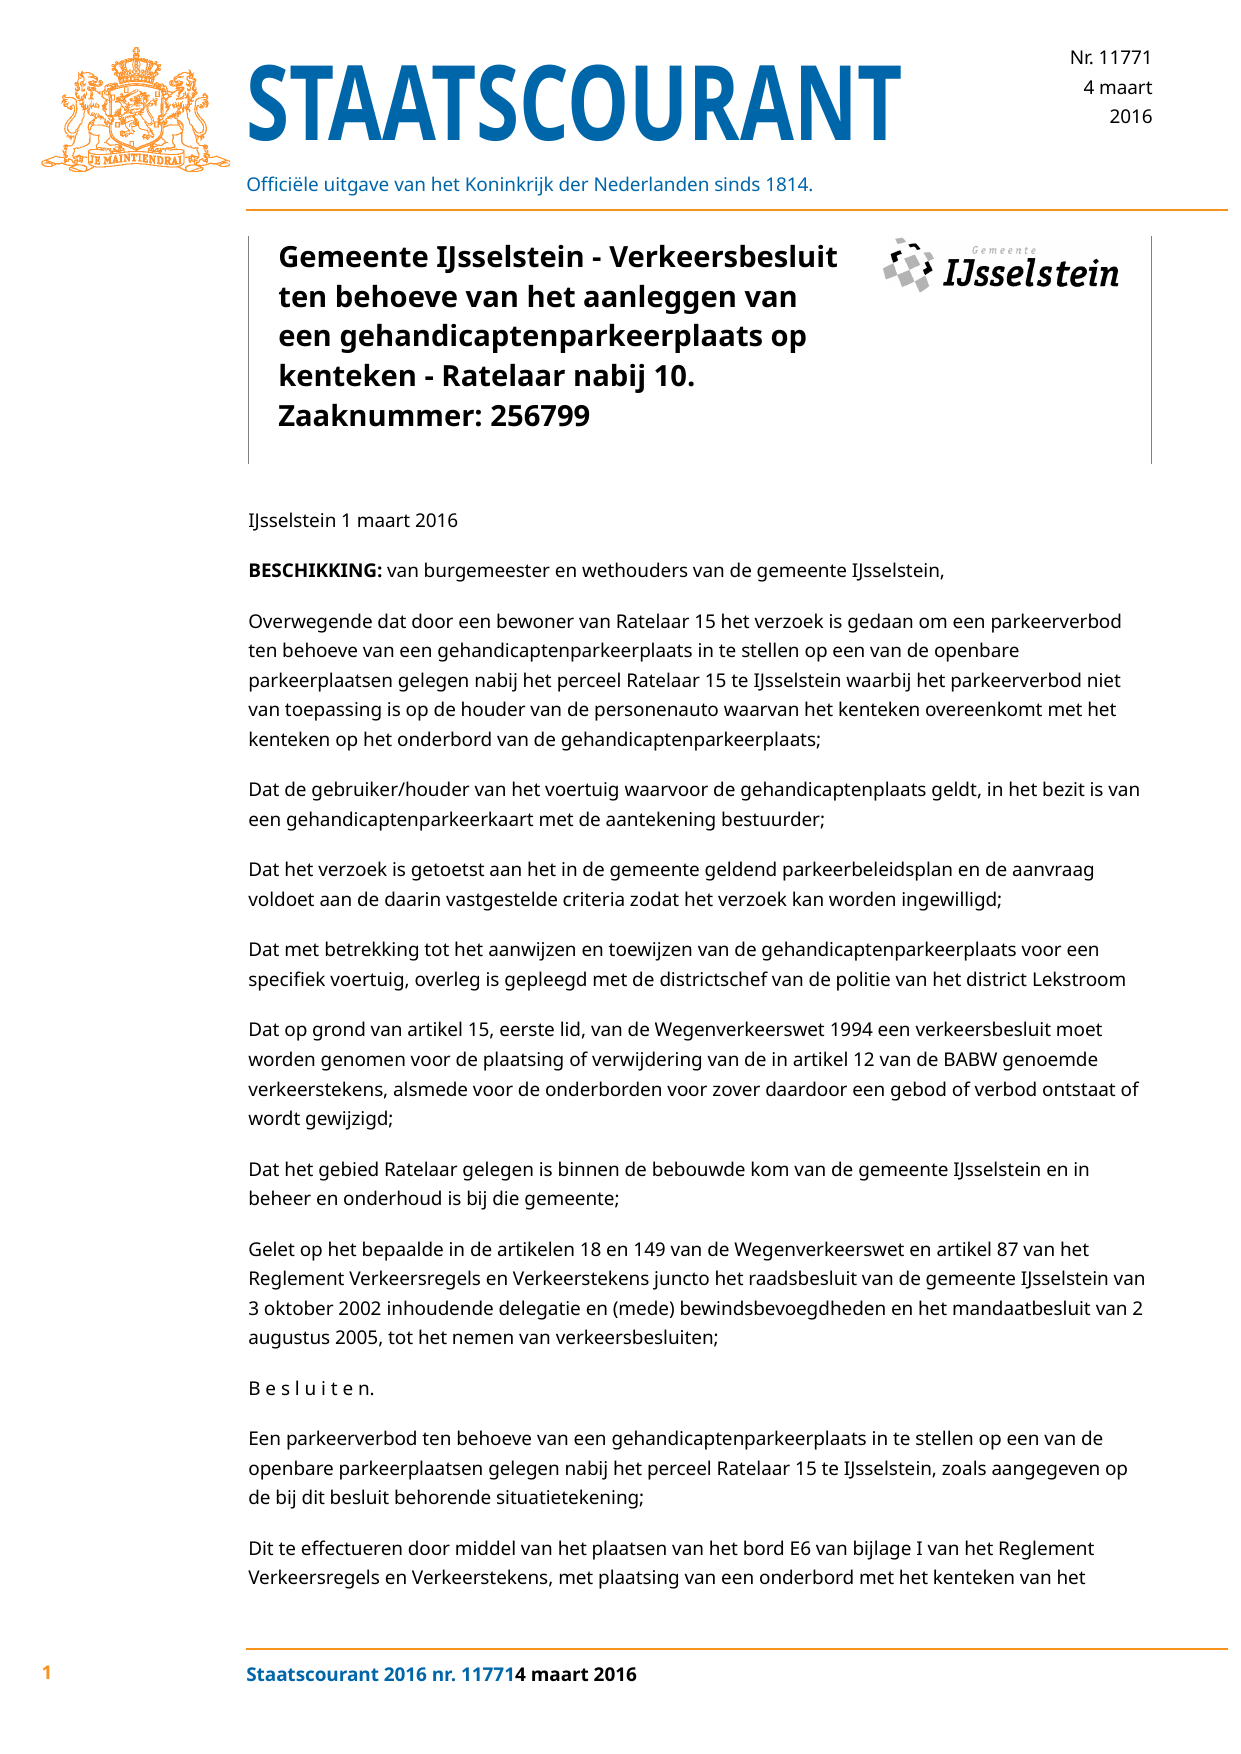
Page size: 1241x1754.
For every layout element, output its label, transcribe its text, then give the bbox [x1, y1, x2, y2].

text Gelet op het bepaalde in de artikelen 18 en 149 van de Wegenverkeerswet en artikel 87 van het Reglement Verkeersregels en Verkeerstekens juncto het raadsbesluit van de gemeente IJsselstein van 3 oktober 2002 inhoudende delegatie en (mede) bewindsbevoegdheden en het mandaatbesluit van 2 augustus 2005, tot het nemen van verkeersbesluiten; [248, 1236, 1152, 1350]
text Dat het gebied Ratelaar gelegen is binnen de bebouwde kom van de gemeente IJsselstein en in beheer en onderhoud is bij die gemeente; [248, 1156, 1152, 1211]
text Dit te effectueren door middel van het plaatsen van het bord E6 van bijlage I van het Reglement Verkeersregels en Verkeerstekens, met plaatsing van een onderbord met het kenteken van het [248, 1535, 1152, 1590]
text Dat de gebruiker/houder van het voertuig waarvoor de gehandicaptenplaats geldt, in het bezit is van een gehandicaptenparkeerkaart met de aantekening bestuurder; [248, 777, 1152, 832]
picture [882, 236, 1119, 293]
picture [41, 47, 231, 172]
table_header Gemeente IJsselstein - Verkeersbesluit ten behoeve van het aanleggen van een gehandicaptenparkeerplaats op kenteken - Ratelaar nabij 10. Zaaknummer: 256799 [249, 236, 850, 464]
text B e s l u i t e n. [248, 1375, 1152, 1401]
text BESCHIKKING: van burgemeester en wethouders van de gemeente IJsselstein, [248, 557, 1152, 583]
text Een parkeerverbod ten behoeve van een gehandicaptenparkeerplaats in te stellen op een van de openbare parkeerplaatsen gelegen nabij het perceel Ratelaar 15 te IJsselstein, zoals aangegeven op de bij dit besluit behorende situatietekening; [248, 1425, 1152, 1510]
text Dat het verzoek is getoetst aan het in de gemeente geldend parkeerbeleidsplan en de aanvraag voldoet aan de daarin vastgestelde criteria zodat het verzoek kan worden ingewilligd; [248, 857, 1152, 912]
text IJsselstein 1 maart 2016 [248, 507, 1152, 533]
table_header [850, 236, 1151, 464]
text Dat met betrekking tot het aanwijzen en toewijzen van de gehandicaptenparkeerplaats voor een specifiek voertuig, overleg is gepleegd met de districtschef van de politie van het district Lekstroom [248, 937, 1152, 992]
text Overwegende dat door een bewoner van Ratelaar 15 het verzoek is gedaan om een parkeerverbod ten behoeve van een gehandicaptenparkeerplaats in te stellen op een van de openbare parkeerplaatsen gelegen nabij het perceel Ratelaar 15 te IJsselstein waarbij het parkeerverbod niet van toepassing is op de houder van de personenauto waarvan het kenteken overeenkomt met het kenteken op het onderbord van de gehandicaptenparkeerplaats; [248, 608, 1152, 752]
text Dat op grond van artikel 15, eerste lid, van de Wegenverkeerswet 1994 een verkeersbesluit moet worden genomen voor de plaatsing of verwijdering van de in artikel 12 van de BABW genoemde verkeerstekens, alsmede voor de onderborden voor zover daardoor een gebod of verbod ontstaat of wordt gewijzigd; [248, 1017, 1152, 1131]
